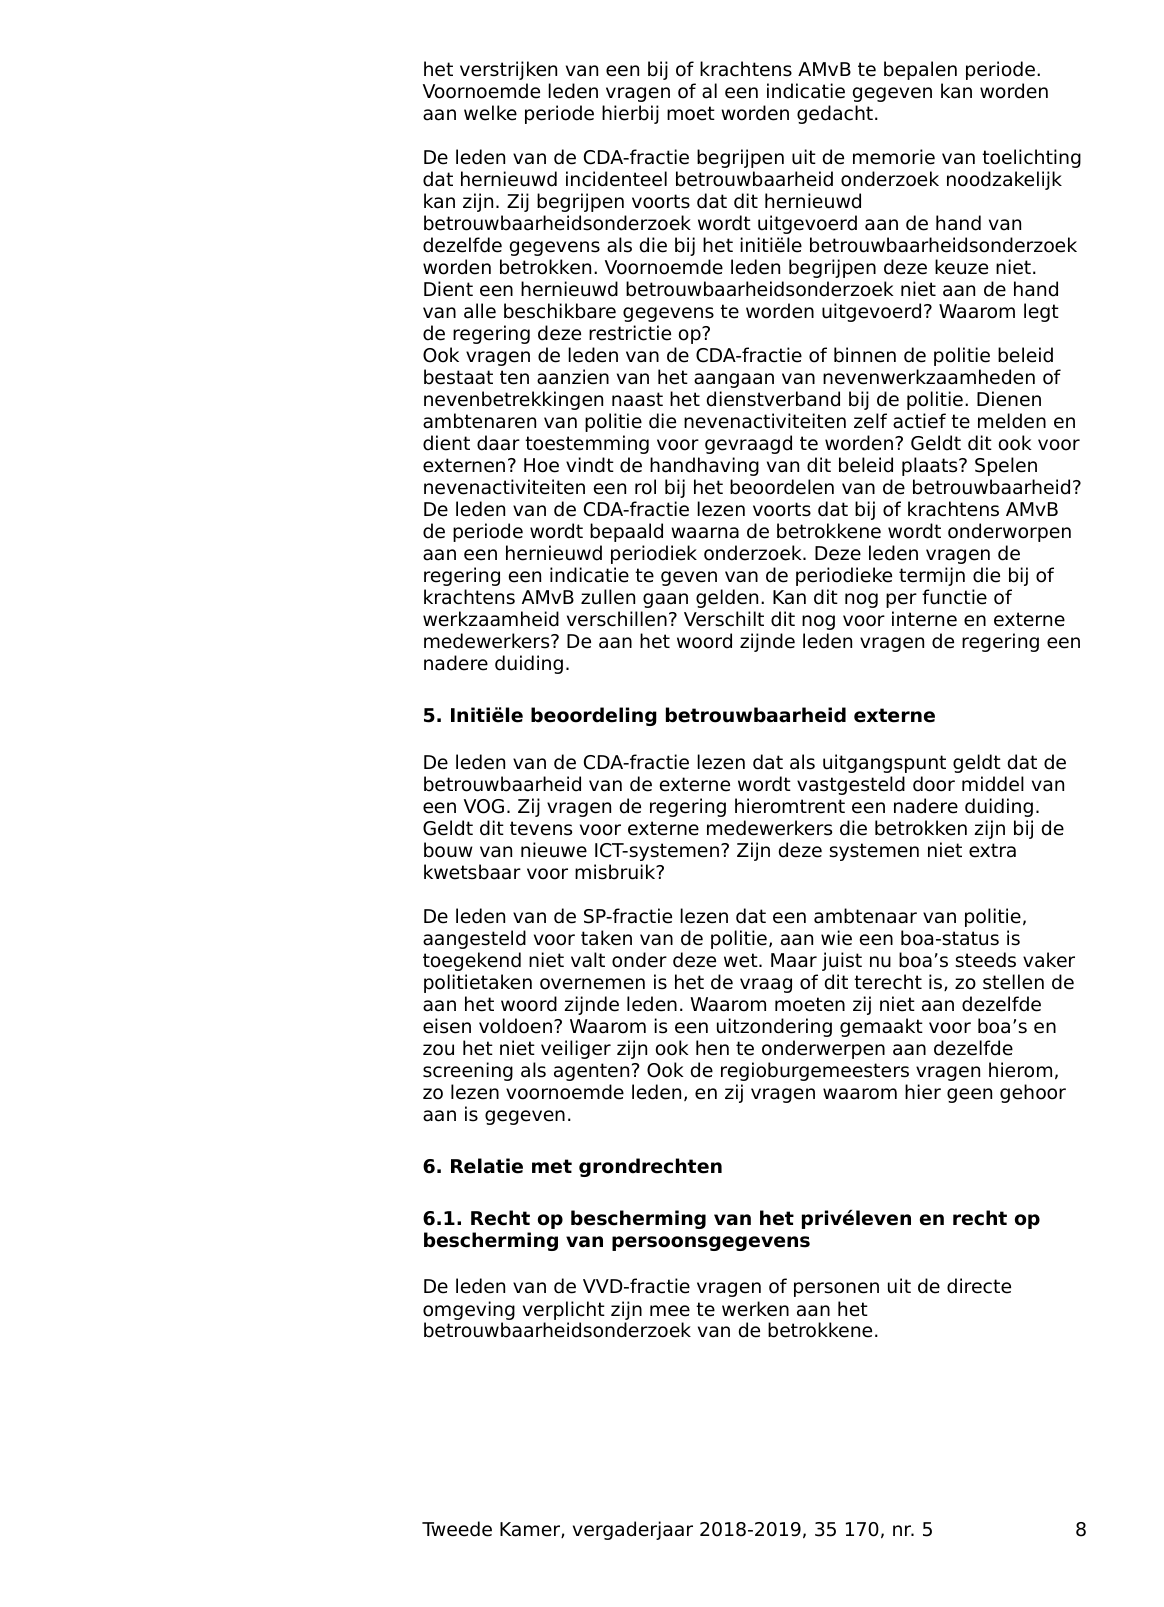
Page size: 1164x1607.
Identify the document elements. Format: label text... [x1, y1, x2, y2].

text Ook vragen de leden van de CDA-fractie of binnen de politie beleid bestaat ten aanzien van het aangaan van nevenwerkzaamheden of nevenbetrekkingen naast het dienstverband bij de politie. Dienen ambtenaren van politie die nevenactiviteiten zelf actief te melden en dient daar toestemming voor gevraagd te worden? Geldt dit ook voor externen? Hoe vindt de handhaving van dit beleid plaats? Spelen nevenactiviteiten een rol bij het beoordelen van de betrouwbaarheid? [422, 345, 1087, 499]
text De leden van de SP-fractie lezen dat een ambtenaar van politie, aangesteld voor taken van de politie, aan wie een boa-status is toegekend niet valt onder deze wet. Maar juist nu boa’s steeds vaker politietaken overnemen is het de vraag of dit terecht is, zo stellen de aan het woord zijnde leden. Waarom moeten zij niet aan dezelfde eisen voldoen? Waarom is een uitzondering gemaakt voor boa’s en zou het niet veiliger zijn ook hen te onderwerpen aan dezelfde screening als agenten? Ook de regioburgemeesters vragen hierom, zo lezen voornoemde leden, en zij vragen waarom hier geen gehoor aan is gegeven. [422, 906, 1087, 1126]
text De leden van de CDA-fractie begrijpen uit de memorie van toelichting dat hernieuwd incidenteel betrouwbaarheid onderzoek noodzakelijk kan zijn. Zij begrijpen voorts dat dit hernieuwd betrouwbaarheidsonderzoek wordt uitgevoerd aan de hand van dezelfde gegevens als die bij het initiële betrouwbaarheidsonderzoek worden betrokken. Voornoemde leden begrijpen deze keuze niet. Dient een hernieuwd betrouwbaarheidsonderzoek niet aan de hand van alle beschikbare gegevens te worden uitgevoerd? Waarom legt de regering deze restrictie op? [422, 147, 1087, 345]
text De leden van de CDA-fractie lezen voorts dat bij of krachtens AMvB de periode wordt bepaald waarna de betrokkene wordt onderworpen aan een hernieuwd periodiek onderzoek. Deze leden vragen de regering een indicatie te geven van de periodieke termijn die bij of krachtens AMvB zullen gaan gelden. Kan dit nog per functie of werkzaamheid verschillen? Verschilt dit nog voor interne en externe medewerkers? De aan het woord zijnde leden vragen de regering een nadere duiding. [422, 499, 1087, 675]
text het verstrijken van een bij of krachtens AMvB te bepalen periode. Voornoemde leden vragen of al een indicatie gegeven kan worden aan welke periode hierbij moet worden gedacht. [422, 59, 1087, 125]
subtitle 6.1. Recht op bescherming van het privéleven en recht op bescherming van persoonsgegevens [422, 1207, 1087, 1251]
text De leden van de CDA-fractie lezen dat als uitgangspunt geldt dat de betrouwbaarheid van de externe wordt vastgesteld door middel van een VOG. Zij vragen de regering hieromtrent een nadere duiding. Geldt dit tevens voor externe medewerkers die betrokken zijn bij de bouw van nieuwe ICT-systemen? Zijn deze systemen niet extra kwetsbaar voor misbruik? [422, 752, 1087, 883]
text De leden van de VVD-fractie vragen of personen uit de directe omgeving verplicht zijn mee te werken aan het betrouwbaarheidsonderzoek van de betrokkene. [422, 1276, 1087, 1342]
subtitle 5. Initiële beoordeling betrouwbaarheid externe [422, 705, 1087, 727]
subtitle 6. Relatie met grondrechten [422, 1156, 1087, 1177]
